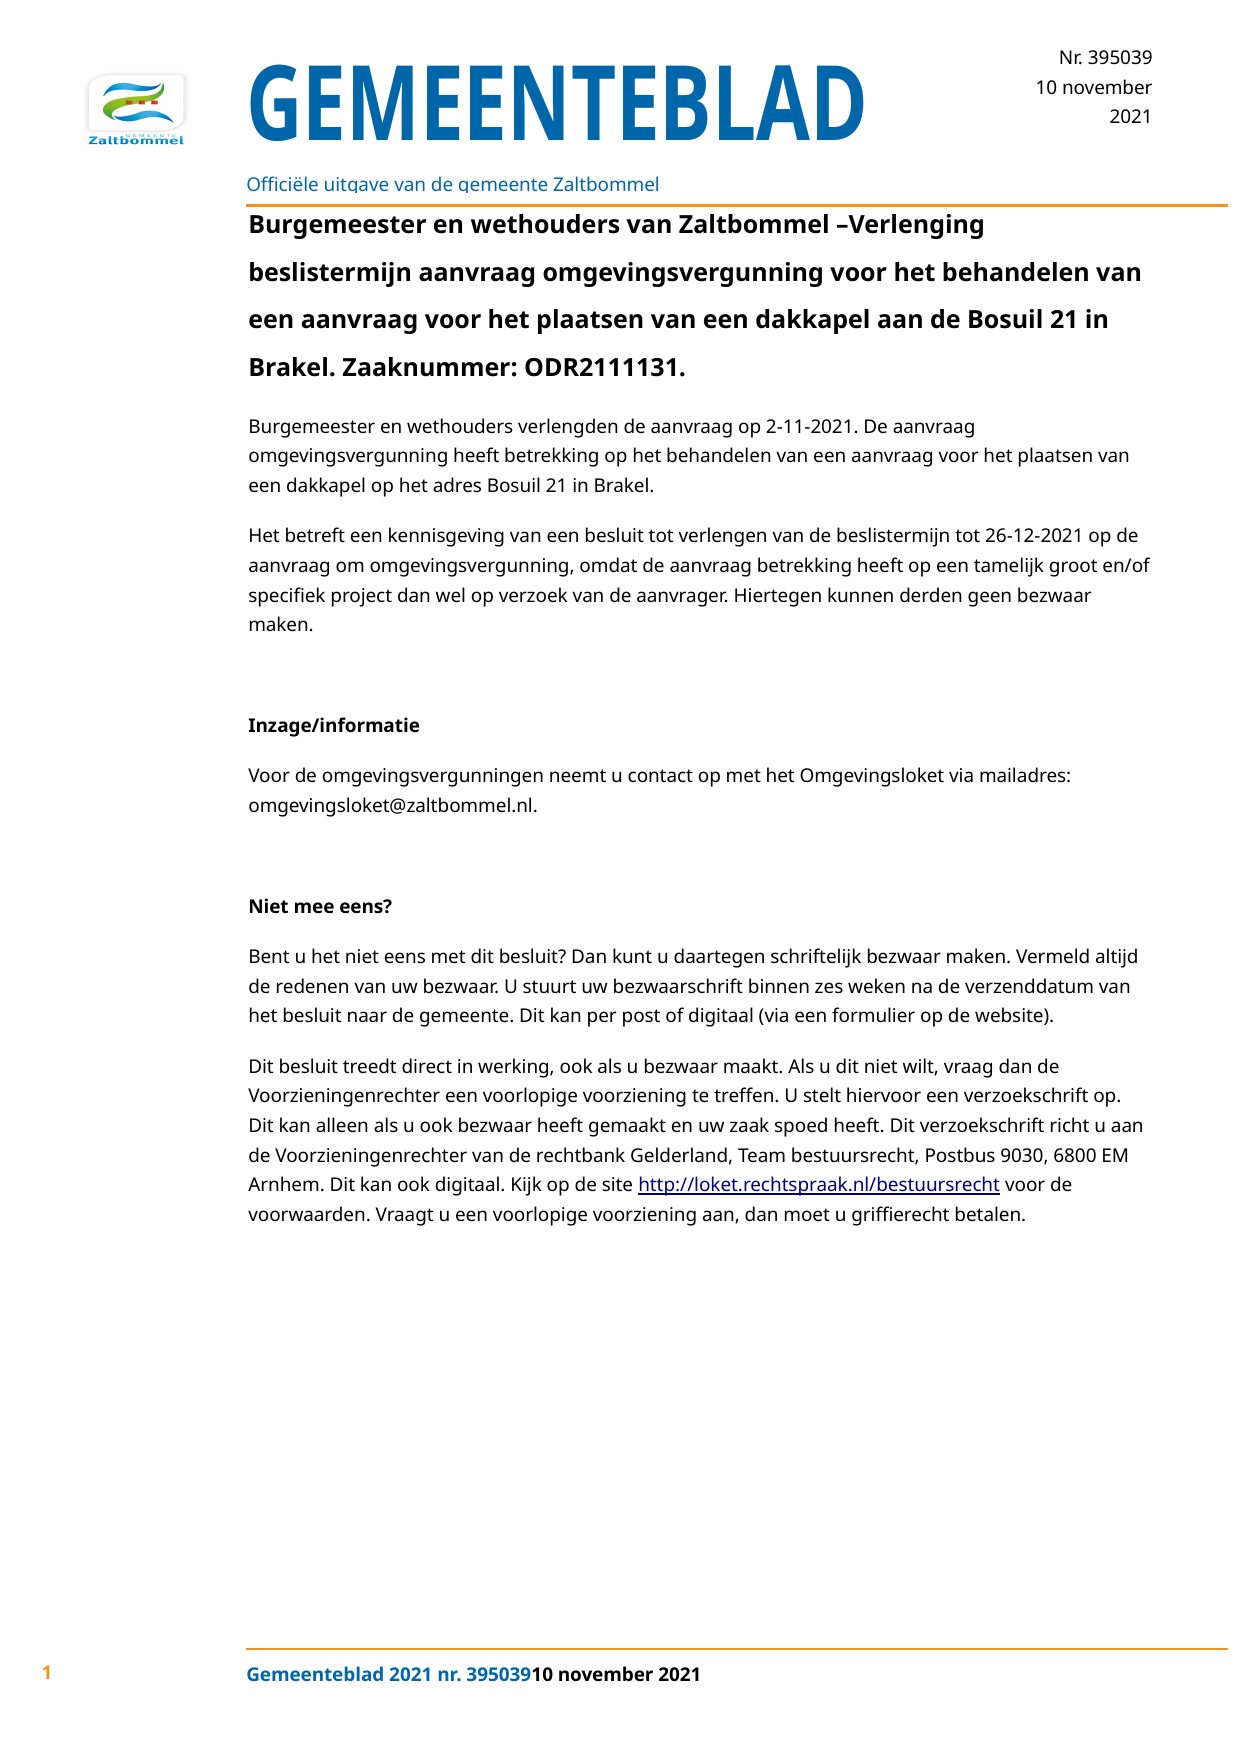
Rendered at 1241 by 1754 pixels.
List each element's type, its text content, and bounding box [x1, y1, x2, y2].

picture [41, 47, 231, 172]
text Burgemeester en wethouders verlengden de aanvraag op 2-11-2021. De aanvraag omgevingsvergunning heeft betrekking op het behandelen van een aanvraag voor het plaatsen van een dakkapel op het adres Bosuil 21 in Brakel. [248, 413, 1152, 498]
text Voor de omgevingsvergunningen neemt u contact op met het Omgevingsloket via mailadres: omgevingsloket@zaltbommel.nl. [248, 763, 1152, 818]
text Dit besluit treedt direct in werking, ook als u bezwaar maakt. Als u dit niet wilt, vraag dan de Voorzieningenrechter een voorlopige voorziening te treffen. U stelt hiervoor een verzoekschrift op. Dit kan alleen als u ook bezwaar heeft gemaakt en uw zaak spoed heeft. Dit verzoekschrift richt u aan de Voorzieningenrechter van de rechtbank Gelderland, Team bestuursrecht, Postbus 9030, 6800 EM Arnhem. Dit kan ook digitaal. Kijk op de site http://loket.rechtspraak.nl/bestuursrecht voor de voorwaarden. Vraagt u een voorlopige voorziening aan, dan moet u griffierecht betalen. [248, 1053, 1152, 1227]
text Inzage/informatie [248, 712, 1152, 738]
text Het betreft een kennisgeving van een besluit tot verlengen van de beslistermijn tot 26-12-2021 op de aanvraag om omgevingsvergunning, omdat de aanvraag betrekking heeft op een tamelijk groot en/of specifiek project dan wel op verzoek van de aanvrager. Hiertegen kunnen derden geen bezwaar maken. [248, 523, 1152, 637]
text Burgemeester en wethouders van Zaltbommel –Verlenging beslistermijn aanvraag omgevingsvergunning voor het behandelen van een aanvraag voor het plaatsen van een dakkapel aan de Bosuil 21 in Brakel. Zaaknummer: ODR2111131. [248, 207, 1152, 384]
text Bent u het niet eens met dit besluit? Dan kunt u daartegen schriftelijk bezwaar maken. Vermeld altijd de redenen van uw bezwaar. U stuurt uw bezwaarschrift binnen zes weken na de verzenddatum van het besluit naar de gemeente. Dit kan per post of digitaal (via een formulier op de website). [248, 943, 1152, 1028]
text Niet mee eens? [248, 893, 1152, 919]
